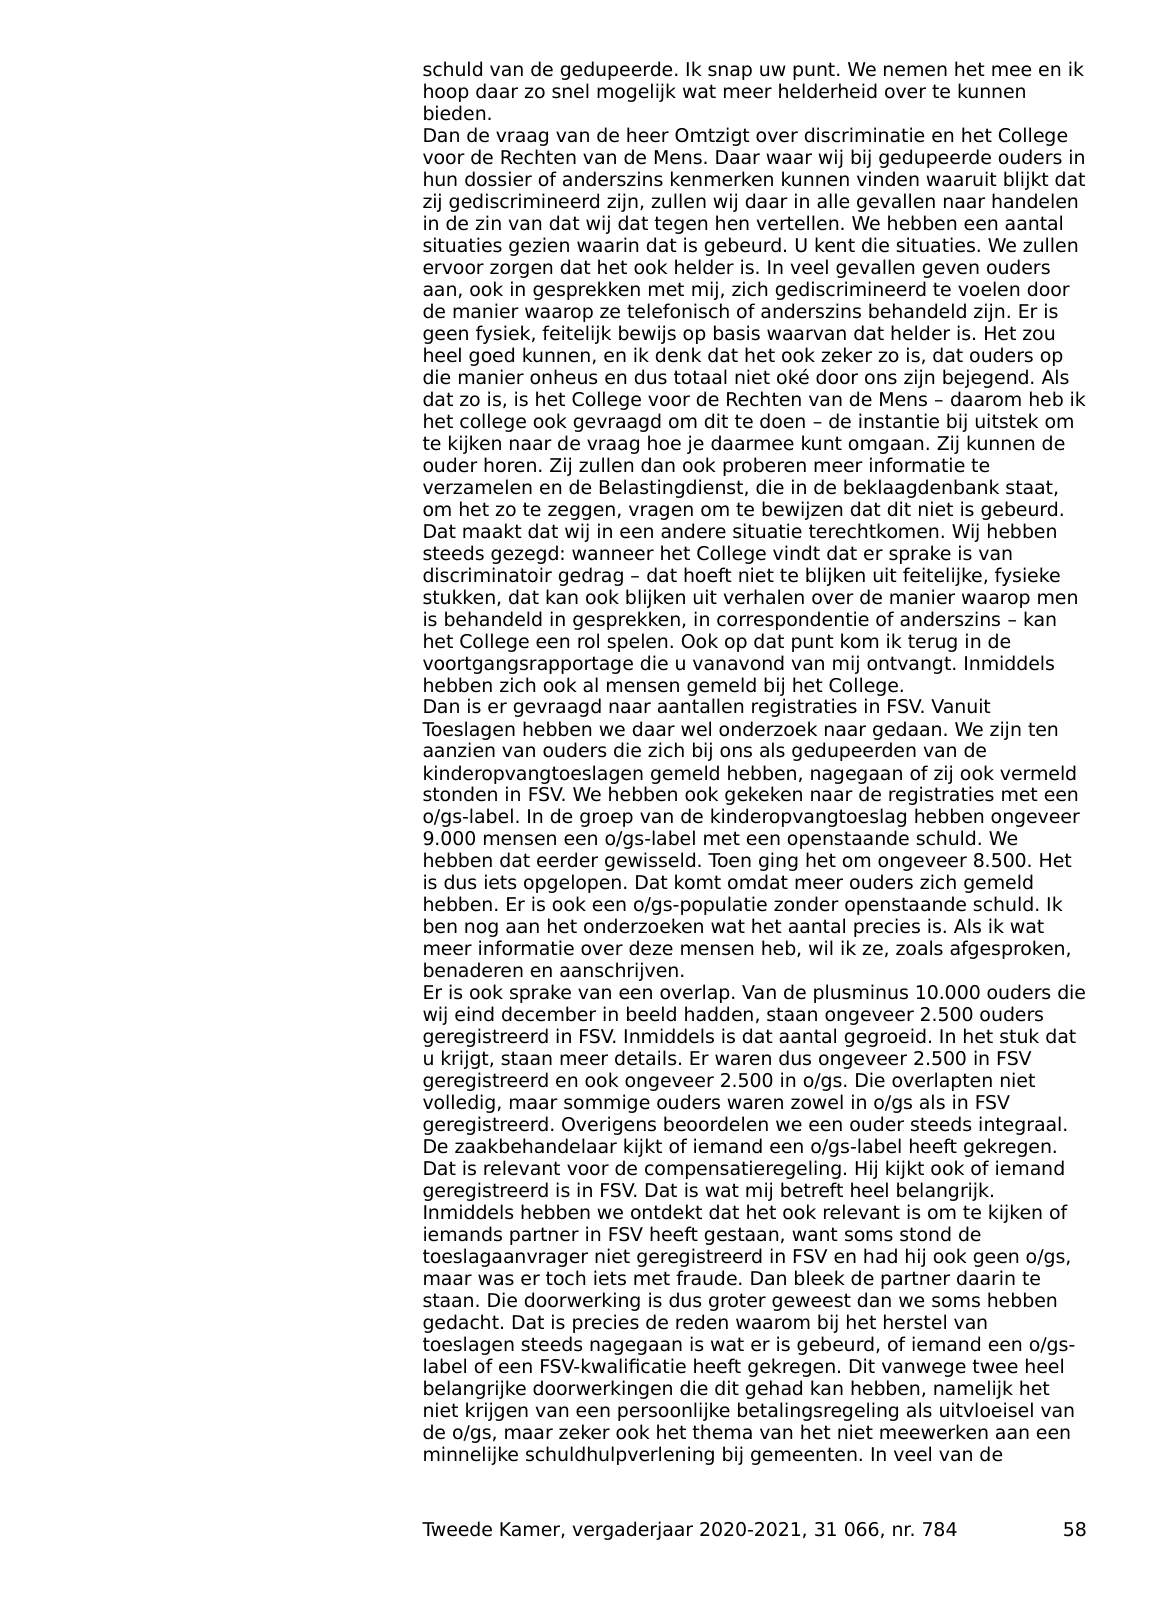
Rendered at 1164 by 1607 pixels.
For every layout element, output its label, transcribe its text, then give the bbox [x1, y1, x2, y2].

text Dan is er gevraagd naar aantallen registraties in FSV. Vanuit Toeslagen hebben we daar wel onderzoek naar gedaan. We zijn ten aanzien van ouders die zich bij ons als gedupeerden van de kinderopvangtoeslagen gemeld hebben, nagegaan of zij ook vermeld stonden in FSV. We hebben ook gekeken naar de registraties met een o/gs-label. In de groep van de kinderopvangtoeslag hebben ongeveer 9.000 mensen een o/gs-label met een openstaande schuld. We hebben dat eerder gewisseld. Toen ging het om ongeveer 8.500. Het is dus iets opgelopen. Dat komt omdat meer ouders zich gemeld hebben. Er is ook een o/gs-populatie zonder openstaande schuld. Ik ben nog aan het onderzoeken wat het aantal precies is. Als ik wat meer informatie over deze mensen heb, wil ik ze, zoals afgesproken, benaderen en aanschrijven. [422, 696, 1087, 982]
text Er is ook sprake van een overlap. Van de plusminus 10.000 ouders die wij eind december in beeld hadden, staan ongeveer 2.500 ouders geregistreerd in FSV. Inmiddels is dat aantal gegroeid. In het stuk dat u krijgt, staan meer details. Er waren dus ongeveer 2.500 in FSV geregistreerd en ook ongeveer 2.500 in o/gs. Die overlapten niet volledig, maar sommige ouders waren zowel in o/gs als in FSV geregistreerd. Overigens beoordelen we een ouder steeds integraal. De zaakbehandelaar kijkt of iemand een o/gs-label heeft gekregen. Dat is relevant voor de compensatieregeling. Hij kijkt ook of iemand geregistreerd is in FSV. Dat is wat mij betreft heel belangrijk. Inmiddels hebben we ontdekt dat het ook relevant is om te kijken of iemands partner in FSV heeft gestaan, want soms stond de toeslagaanvrager niet geregistreerd in FSV en had hij ook geen o/gs, maar was er toch iets met fraude. Dan bleek de partner daarin te staan. Die doorwerking is dus groter geweest dan we soms hebben gedacht. Dat is precies de reden waarom bij het herstel van toeslagen steeds nagegaan is wat er is gebeurd, of iemand een o/gs-label of een FSV-kwalificatie heeft gekregen. Dit vanwege twee heel belangrijke doorwerkingen die dit gehad kan hebben, namelijk het niet krijgen van een persoonlijke betalingsregeling als uitvloeisel van de o/gs, maar zeker ook het thema van het niet meewerken aan een minnelijke schuldhulpverlening bij gemeenten. In veel van de [422, 982, 1087, 1466]
text schuld van de gedupeerde. Ik snap uw punt. We nemen het mee en ik hoop daar zo snel mogelijk wat meer helderheid over te kunnen bieden. [422, 59, 1087, 125]
text Dan de vraag van de heer Omtzigt over discriminatie en het College voor de Rechten van de Mens. Daar waar wij bij gedupeerde ouders in hun dossier of anderszins kenmerken kunnen vinden waaruit blijkt dat zij gediscrimineerd zijn, zullen wij daar in alle gevallen naar handelen in de zin van dat wij dat tegen hen vertellen. We hebben een aantal situaties gezien waarin dat is gebeurd. U kent die situaties. We zullen ervoor zorgen dat het ook helder is. In veel gevallen geven ouders aan, ook in gesprekken met mij, zich gediscrimineerd te voelen door de manier waarop ze telefonisch of anderszins behandeld zijn. Er is geen fysiek, feitelijk bewijs op basis waarvan dat helder is. Het zou heel goed kunnen, en ik denk dat het ook zeker zo is, dat ouders op die manier onheus en dus totaal niet oké door ons zijn bejegend. Als dat zo is, is het College voor de Rechten van de Mens – daarom heb ik het college ook gevraagd om dit te doen – de instantie bij uitstek om te kijken naar de vraag hoe je daarmee kunt omgaan. Zij kunnen de ouder horen. Zij zullen dan ook proberen meer informatie te verzamelen en de Belastingdienst, die in de beklaagdenbank staat, om het zo te zeggen, vragen om te bewijzen dat dit niet is gebeurd. Dat maakt dat wij in een andere situatie terechtkomen. Wij hebben steeds gezegd: wanneer het College vindt dat er sprake is van discriminatoir gedrag – dat hoeft niet te blijken uit feitelijke, fysieke stukken, dat kan ook blijken uit verhalen over de manier waarop men is behandeld in gesprekken, in correspondentie of anderszins – kan het College een rol spelen. Ook op dat punt kom ik terug in de voortgangsrapportage die u vanavond van mij ontvangt. Inmiddels hebben zich ook al mensen gemeld bij het College. [422, 125, 1087, 696]
